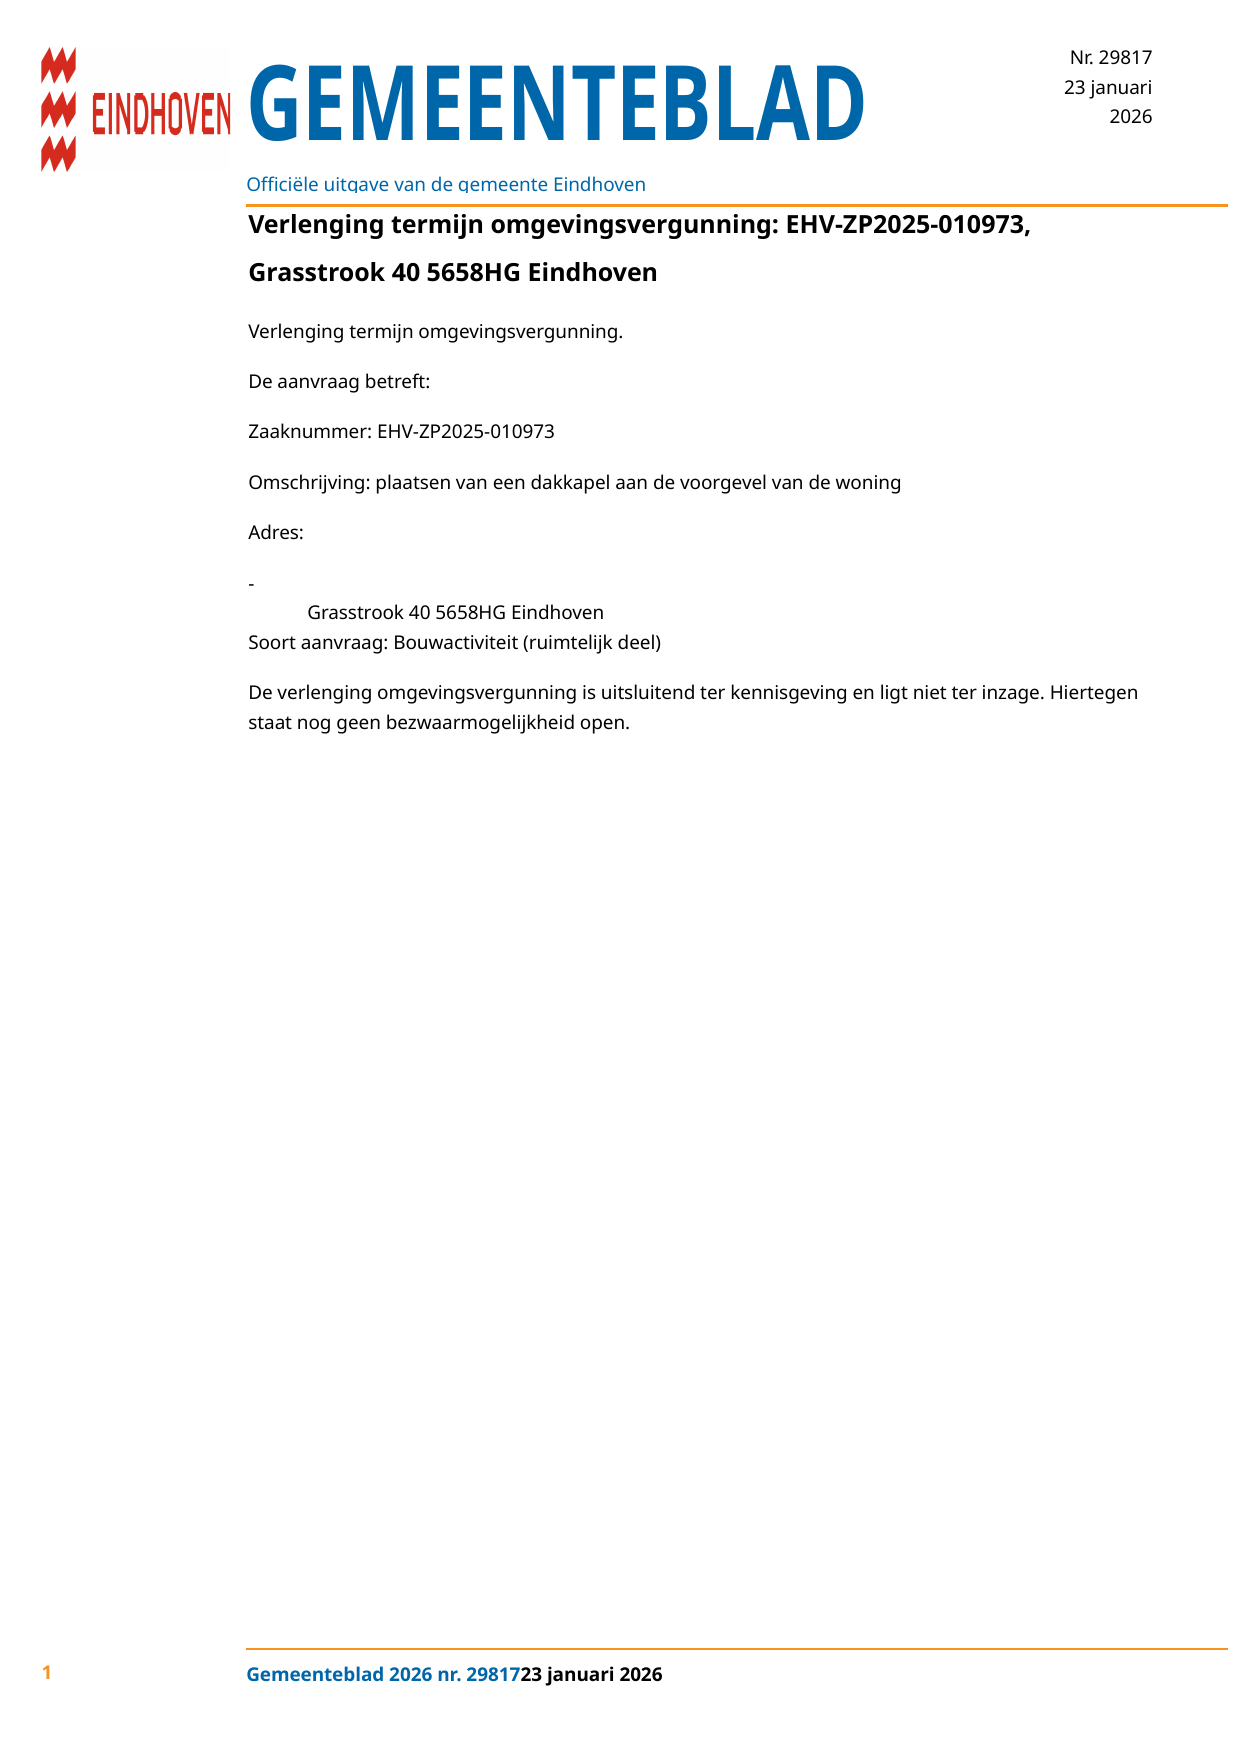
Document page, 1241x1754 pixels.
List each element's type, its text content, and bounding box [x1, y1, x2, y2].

text Soort aanvraag: Bouwactiviteit (ruimtelijk deel) [248, 629, 1152, 655]
text Omschrijving: plaatsen van een dakkapel aan de voorgevel van de woning [248, 469, 1152, 495]
text Verlenging termijn omgevingsvergunning. [248, 318, 1152, 344]
picture [41, 47, 231, 172]
text De aanvraag betreft: [248, 368, 1152, 394]
text Verlenging termijn omgevingsvergunning: EHV-ZP2025-010973, Grasstrook 40 5658HG Eindhoven [248, 207, 1152, 288]
list Grasstrook 40 5658HG Eindhoven [248, 599, 1152, 625]
text De verlenging omgevingsvergunning is uitsluitend ter kennisgeving en ligt niet ter inzage. Hiertegen staat nog geen bezwaarmogelijkheid open. [248, 679, 1152, 735]
text Adres: [248, 519, 1152, 545]
text Zaaknummer: EHV-ZP2025-010973 [248, 419, 1152, 444]
